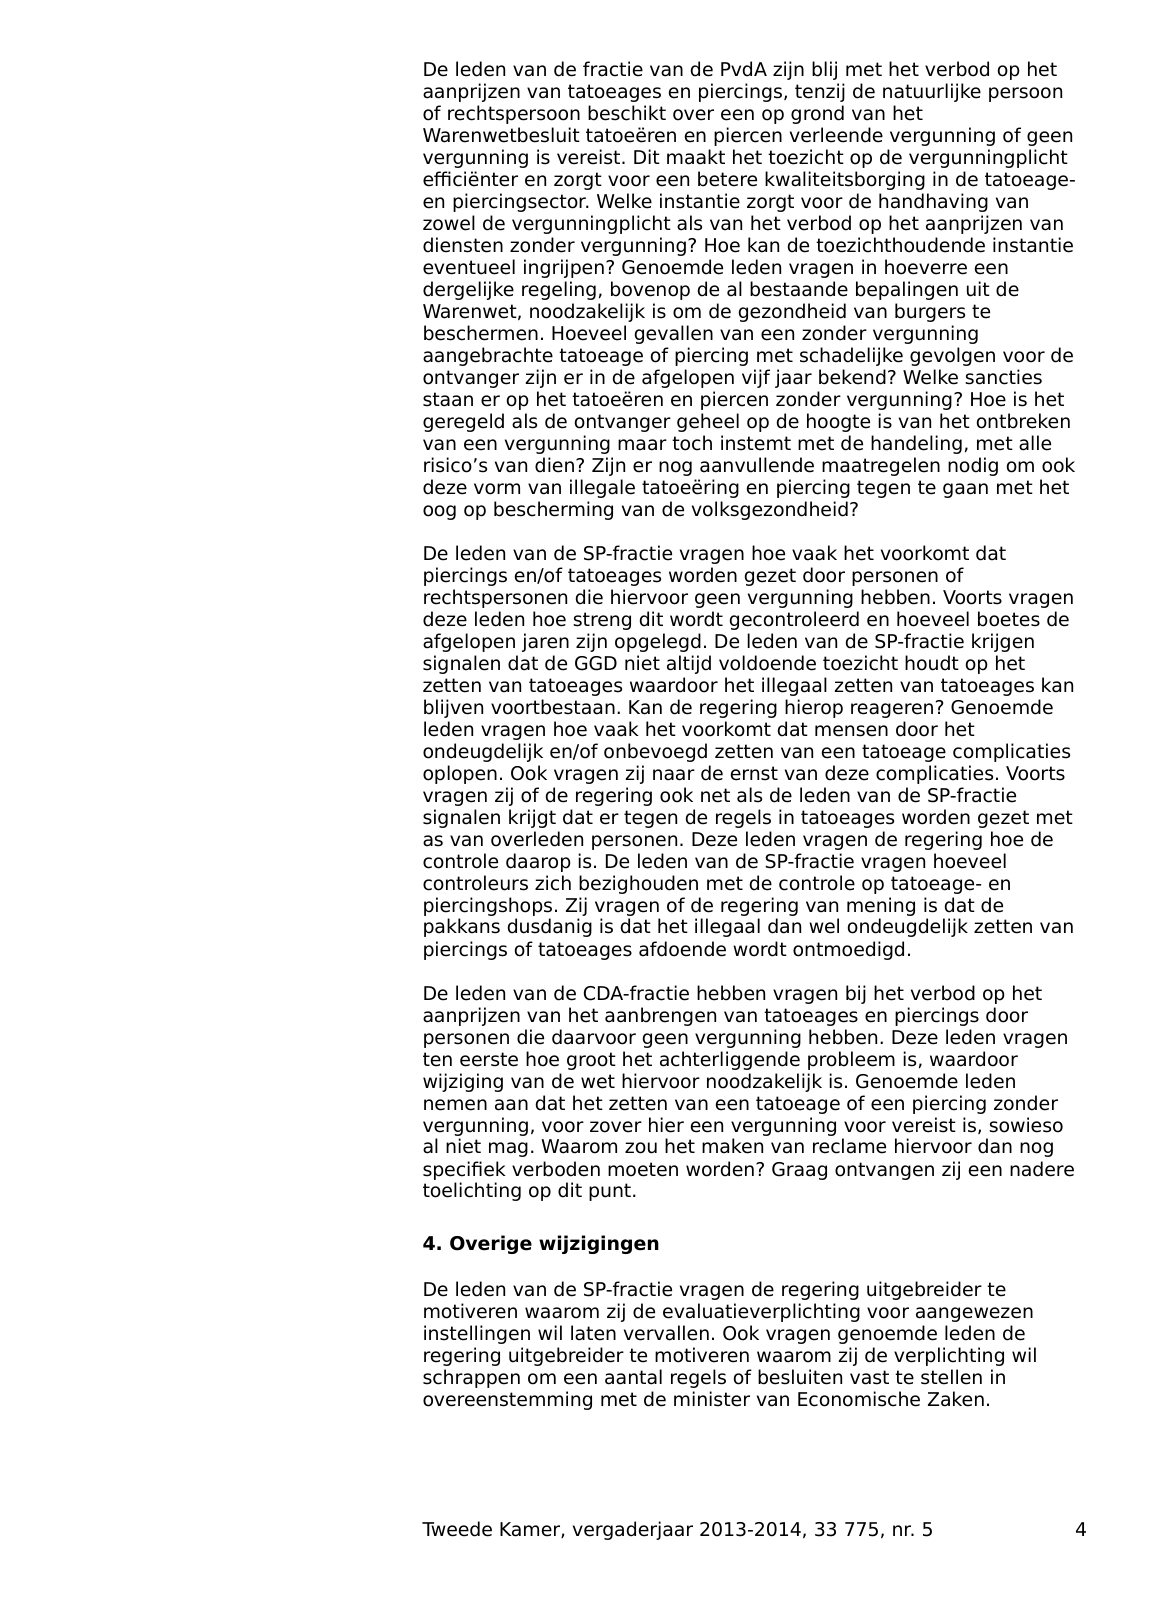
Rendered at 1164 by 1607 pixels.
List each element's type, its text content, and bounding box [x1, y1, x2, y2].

text De leden van de SP-fractie vragen hoe vaak het voorkomt dat piercings en/of tatoeages worden gezet door personen of rechtspersonen die hiervoor geen vergunning hebben. Voorts vragen deze leden hoe streng dit wordt gecontroleerd en hoeveel boetes de afgelopen jaren zijn opgelegd. De leden van de SP-fractie krijgen signalen dat de GGD niet altijd voldoende toezicht houdt op het zetten van tatoeages waardoor het illegaal zetten van tatoeages kan blijven voortbestaan. Kan de regering hierop reageren? Genoemde leden vragen hoe vaak het voorkomt dat mensen door het ondeugdelijk en/of onbevoegd zetten van een tatoeage complicaties oplopen. Ook vragen zij naar de ernst van deze complicaties. Voorts vragen zij of de regering ook net als de leden van de SP-fractie signalen krijgt dat er tegen de regels in tatoeages worden gezet met as van overleden personen. Deze leden vragen de regering hoe de controle daarop is. De leden van de SP-fractie vragen hoeveel controleurs zich bezighouden met de controle op tatoeage- en piercingshops. Zij vragen of de regering van mening is dat de pakkans dusdanig is dat het illegaal dan wel ondeugdelijk zetten van piercings of tatoeages afdoende wordt ontmoedigd. [422, 543, 1087, 960]
text De leden van de fractie van de PvdA zijn blij met het verbod op het aanprijzen van tatoeages en piercings, tenzij de natuurlijke persoon of rechtspersoon beschikt over een op grond van het Warenwetbesluit tatoeëren en piercen verleende vergunning of geen vergunning is vereist. Dit maakt het toezicht op de vergunningplicht efficiënter en zorgt voor een betere kwaliteitsborging in de tatoeage- en piercingsector. Welke instantie zorgt voor de handhaving van zowel de vergunningplicht als van het verbod op het aanprijzen van diensten zonder vergunning? Hoe kan de toezichthoudende instantie eventueel ingrijpen? Genoemde leden vragen in hoeverre een dergelijke regeling, bovenop de al bestaande bepalingen uit de Warenwet, noodzakelijk is om de gezondheid van burgers te beschermen. Hoeveel gevallen van een zonder vergunning aangebrachte tatoeage of piercing met schadelijke gevolgen voor de ontvanger zijn er in de afgelopen vijf jaar bekend? Welke sancties staan er op het tatoeëren en piercen zonder vergunning? Hoe is het geregeld als de ontvanger geheel op de hoogte is van het ontbreken van een vergunning maar toch instemt met de handeling, met alle risico’s van dien? Zijn er nog aanvullende maatregelen nodig om ook deze vorm van illegale tatoeëring en piercing tegen te gaan met het oog op bescherming van de volksgezondheid? [422, 59, 1087, 521]
subtitle 4. Overige wijzigingen [422, 1232, 1087, 1254]
text De leden van de CDA-fractie hebben vragen bij het verbod op het aanprijzen van het aanbrengen van tatoeages en piercings door personen die daarvoor geen vergunning hebben. Deze leden vragen ten eerste hoe groot het achterliggende probleem is, waardoor wijziging van de wet hiervoor noodzakelijk is. Genoemde leden nemen aan dat het zetten van een tatoeage of een piercing zonder vergunning, voor zover hier een vergunning voor vereist is, sowieso al niet mag. Waarom zou het maken van reclame hiervoor dan nog specifiek verboden moeten worden? Graag ontvangen zij een nadere toelichting op dit punt. [422, 983, 1087, 1202]
text De leden van de SP-fractie vragen de regering uitgebreider te motiveren waarom zij de evaluatieverplichting voor aangewezen instellingen wil laten vervallen. Ook vragen genoemde leden de regering uitgebreider te motiveren waarom zij de verplichting wil schrappen om een aantal regels of besluiten vast te stellen in overeenstemming met de minister van Economische Zaken. [422, 1279, 1087, 1411]
